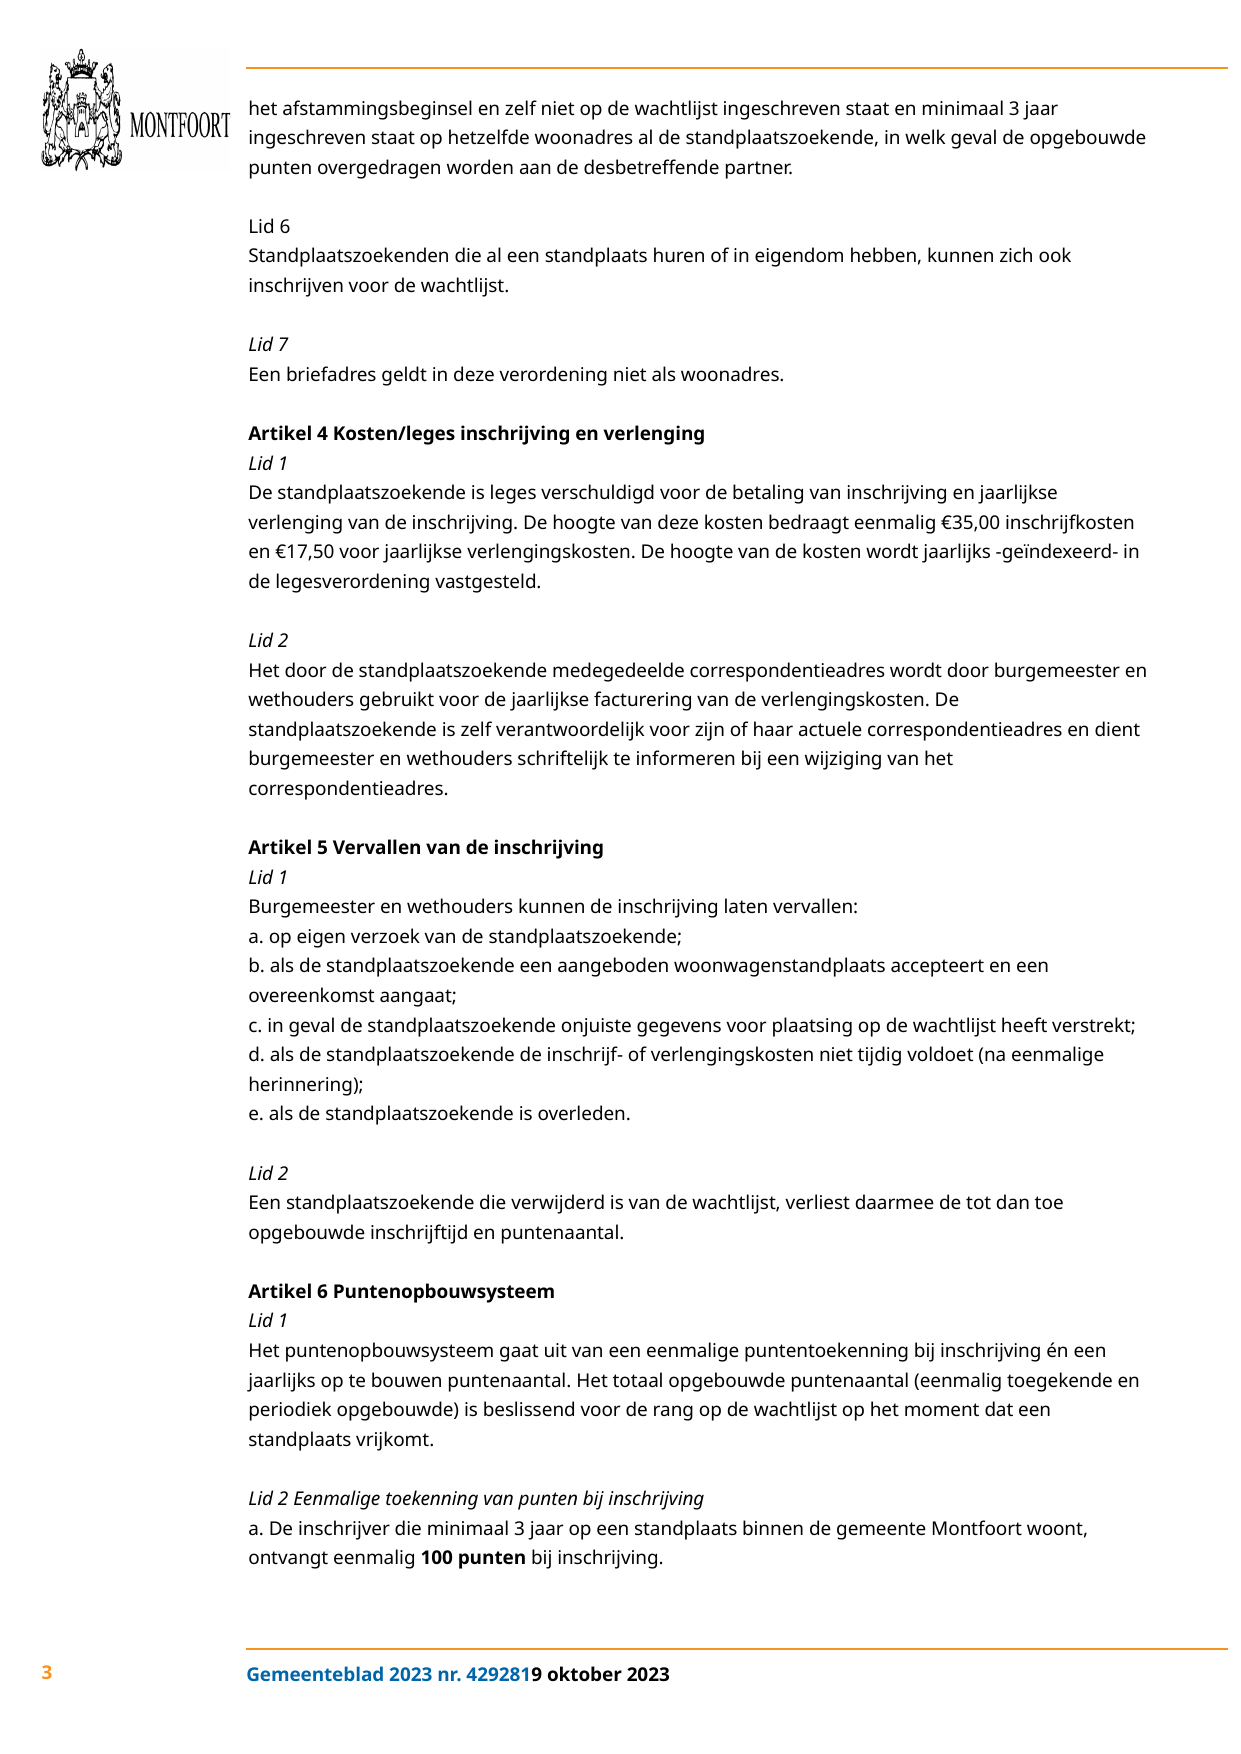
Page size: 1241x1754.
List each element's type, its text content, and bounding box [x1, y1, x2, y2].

text Standplaatszoekenden die al een standplaats huren of in eigendom hebben, kunnen zich ook inschrijven voor de wachtlijst. [248, 243, 1152, 298]
text Een briefadres geldt in deze verordening niet als woonadres. [248, 361, 1152, 387]
text Lid 1 [248, 864, 1152, 890]
text b. als de standplaatszoekende een aangeboden woonwagenstandplaats accepteert en een overeenkomst aangaat; [248, 953, 1152, 1008]
text Burgemeester en wethouders kunnen de inschrijving laten vervallen: [248, 893, 1152, 919]
text Lid 2 [248, 1160, 1152, 1186]
text Het door de standplaatszoekende medegedeelde correspondentieadres wordt door burgemeester en wethouders gebruikt voor de jaarlijkse facturering van de verlengingskosten. De standplaatszoekende is zelf verantwoordelijk voor zijn of haar actuele correspondentieadres en dient burgemeester en wethouders schriftelijk te informeren bij een wijziging van het correspondentieadres. [248, 657, 1152, 801]
text De standplaatszoekende is leges verschuldigd voor de betaling van inschrijving en jaarlijkse verlenging van de inschrijving. De hoogte van deze kosten bedraagt eenmalig €35,00 inschrijfkosten en €17,50 voor jaarlijkse verlengingskosten. De hoogte van de kosten wordt jaarlijks -geïndexeerd- in de legesverordening vastgesteld. [248, 479, 1152, 594]
text het afstammingsbeginsel en zelf niet op de wachtlijst ingeschreven staat en minimaal 3 jaar ingeschreven staat op hetzelfde woonadres al de standplaatszoekende, in welk geval de opgebouwde punten overgedragen worden aan de desbetreffende partner. [248, 95, 1152, 180]
text Artikel 5 Vervallen van de inschrijving [248, 834, 1152, 860]
text Lid 1 [248, 450, 1152, 476]
text Het puntenopbouwsysteem gaat uit van een eenmalige puntentoekenning bij inschrijving én een jaarlijks op te bouwen puntenaantal. Het totaal opgebouwde puntenaantal (eenmalig toegekende en periodiek opgebouwde) is beslissend voor de rang op de wachtlijst op het moment dat een standplaats vrijkomt. [248, 1337, 1152, 1452]
text Lid 1 [248, 1308, 1152, 1333]
text a. De inschrijver die minimaal 3 jaar op een standplaats binnen de gemeente Montfoort woont, ontvangt eenmalig 100 punten bij inschrijving. [248, 1515, 1152, 1570]
text e. als de standplaatszoekende is overleden. [248, 1101, 1152, 1126]
text Artikel 6 Puntenopbouwsysteem [248, 1278, 1152, 1304]
text Artikel 4 Kosten/leges inschrijving en verlenging [248, 420, 1152, 446]
text Lid 7 [248, 331, 1152, 357]
text Lid 2 [248, 627, 1152, 653]
text Lid 2 Eenmalige toekenning van punten bij inschrijving [248, 1485, 1152, 1511]
text c. in geval de standplaatszoekende onjuiste gegevens voor plaatsing op de wachtlijst heeft verstrekt; [248, 1012, 1152, 1038]
text a. op eigen verzoek van de standplaatszoekende; [248, 923, 1152, 949]
text Een standplaatszoekende die verwijderd is van de wachtlijst, verliest daarmee de tot dan toe opgebouwde inschrijftijd en puntenaantal. [248, 1189, 1152, 1245]
text d. als de standplaatszoekende de inschrijf- of verlengingskosten niet tijdig voldoet (na eenmalige herinnering); [248, 1041, 1152, 1097]
picture [41, 47, 231, 172]
text Lid 6 [248, 213, 1152, 239]
